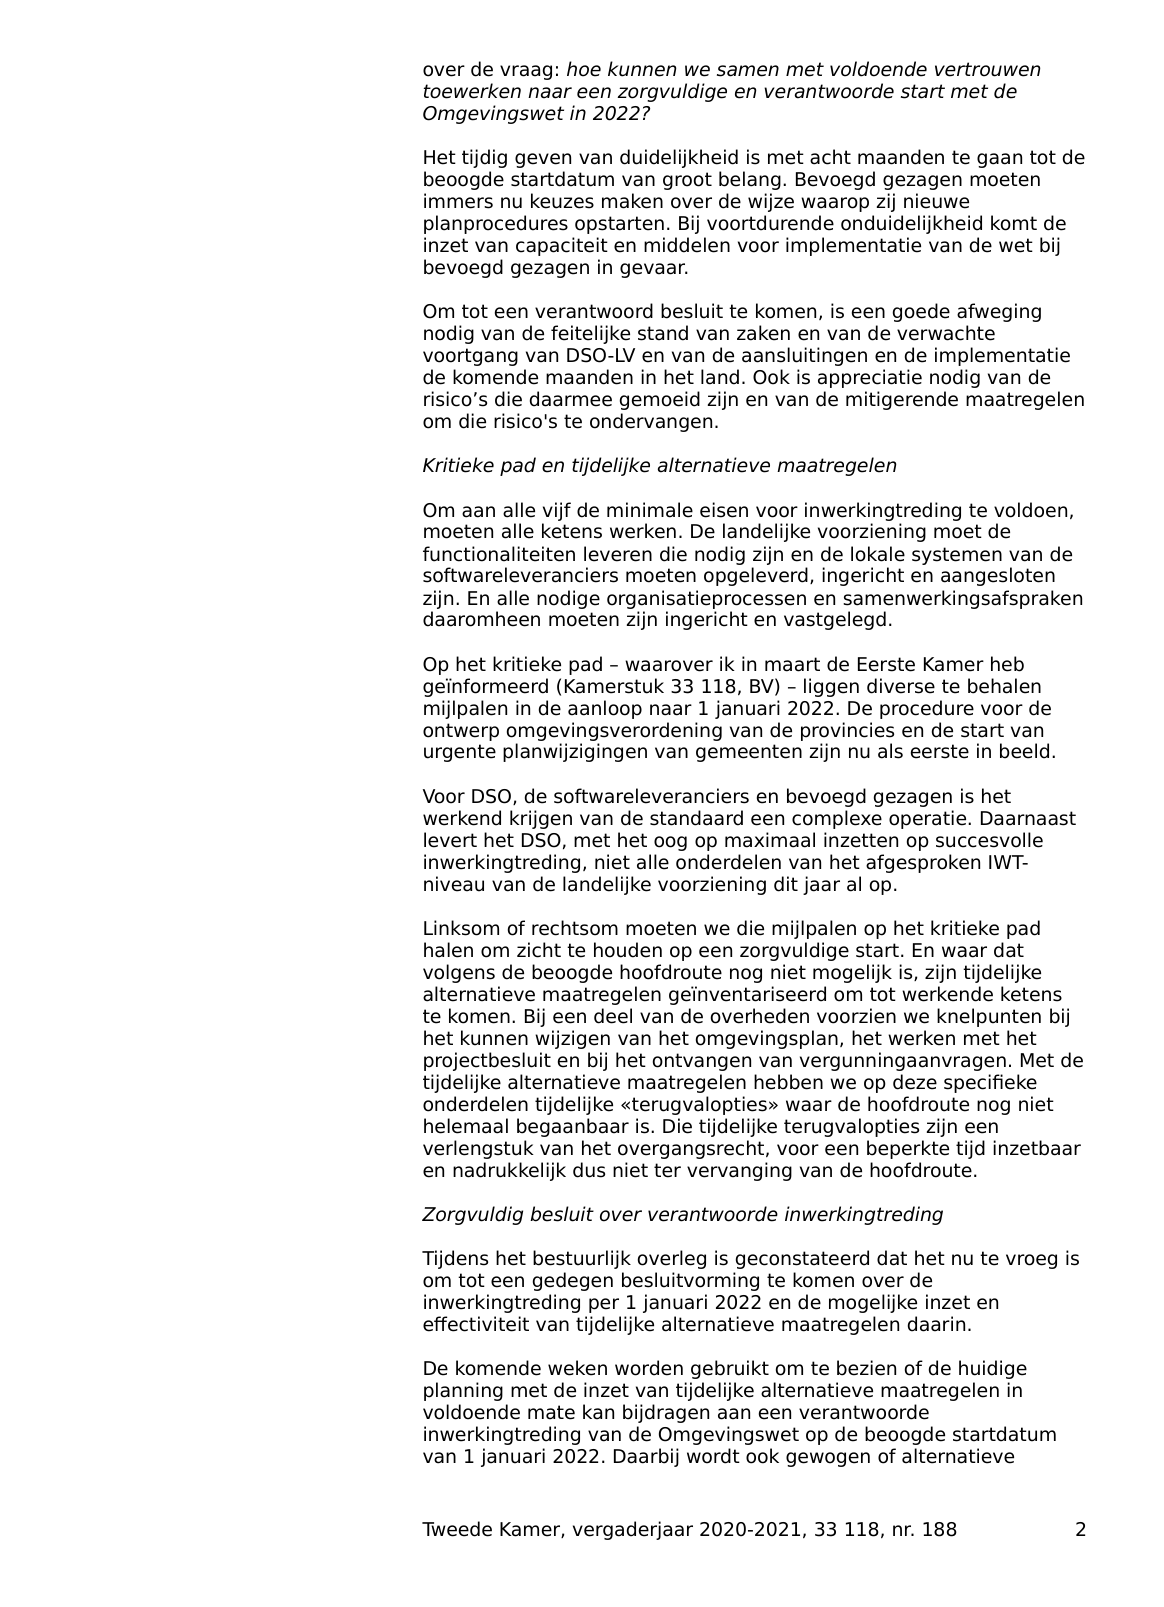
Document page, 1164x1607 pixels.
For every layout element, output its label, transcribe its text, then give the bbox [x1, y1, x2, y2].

text Voor DSO, de softwareleveranciers en bevoegd gezagen is het werkend krijgen van de standaard een complexe operatie. Daarnaast levert het DSO, met het oog op maximaal inzetten op succesvolle inwerkingtreding, niet alle onderdelen van het afgesproken IWT-niveau van de landelijke voorziening dit jaar al op. [422, 786, 1087, 896]
text Het tijdig geven van duidelijkheid is met acht maanden te gaan tot de beoogde startdatum van groot belang. Bevoegd gezagen moeten immers nu keuzes maken over de wijze waarop zij nieuwe planprocedures opstarten. Bij voortdurende onduidelijkheid komt de inzet van capaciteit en middelen voor implementatie van de wet bij bevoegd gezagen in gevaar. [422, 147, 1087, 279]
text over de vraag: hoe kunnen we samen met voldoende vertrouwen toewerken naar een zorgvuldige en verantwoorde start met de Omgevingswet in 2022? [422, 59, 1087, 125]
text Om aan alle vijf de minimale eisen voor inwerkingtreding te voldoen, moeten alle ketens werken. De landelijke voorziening moet de functionaliteiten leveren die nodig zijn en de lokale systemen van de softwareleveranciers moeten opgeleverd, ingericht en aangesloten zijn. En alle nodige organisatieprocessen en samenwerkingsafspraken daaromheen moeten zijn ingericht en vastgelegd. [422, 499, 1087, 631]
text Linksom of rechtsom moeten we die mijlpalen op het kritieke pad halen om zicht te houden op een zorgvuldige start. En waar dat volgens de beoogde hoofdroute nog niet mogelijk is, zijn tijdelijke alternatieve maatregelen geïnventariseerd om tot werkende ketens te komen. Bij een deel van de overheden voorzien we knelpunten bij het kunnen wijzigen van het omgevingsplan, het werken met het projectbesluit en bij het ontvangen van vergunningaanvragen. Met de tijdelijke alternatieve maatregelen hebben we op deze specifieke onderdelen tijdelijke «terugvalopties» waar de hoofdroute nog niet helemaal begaanbaar is. Die tijdelijke terugvalopties zijn een verlengstuk van het overgangsrecht, voor een beperkte tijd inzetbaar en nadrukkelijk dus niet ter vervanging van de hoofdroute. [422, 918, 1087, 1181]
text Om tot een verantwoord besluit te komen, is een goede afweging nodig van de feitelijke stand van zaken en van de verwachte voortgang van DSO-LV en van de aansluitingen en de implementatie de komende maanden in het land. Ook is appreciatie nodig van de risico’s die daarmee gemoeid zijn en van de mitigerende maatregelen om die risico's te ondervangen. [422, 301, 1087, 433]
text Op het kritieke pad – waarover ik in maart de Eerste Kamer heb geïnformeerd (Kamerstuk 33 118, BV) – liggen diverse te behalen mijlpalen in de aanloop naar 1 januari 2022. De procedure voor de ontwerp omgevingsverordening van de provincies en de start van urgente planwijzigingen van gemeenten zijn nu als eerste in beeld. [422, 653, 1087, 763]
subtitle Zorgvuldig besluit over verantwoorde inwerkingtreding [422, 1204, 1087, 1226]
subtitle Kritieke pad en tijdelijke alternatieve maatregelen [422, 455, 1087, 477]
text De komende weken worden gebruikt om te bezien of de huidige planning met de inzet van tijdelijke alternatieve maatregelen in voldoende mate kan bijdragen aan een verantwoorde inwerkingtreding van de Omgevingswet op de beoogde startdatum van 1 januari 2022. Daarbij wordt ook gewogen of alternatieve [422, 1358, 1087, 1468]
text Tijdens het bestuurlijk overleg is geconstateerd dat het nu te vroeg is om tot een gedegen besluitvorming te komen over de inwerkingtreding per 1 januari 2022 en de mogelijke inzet en effectiviteit van tijdelijke alternatieve maatregelen daarin. [422, 1248, 1087, 1336]
